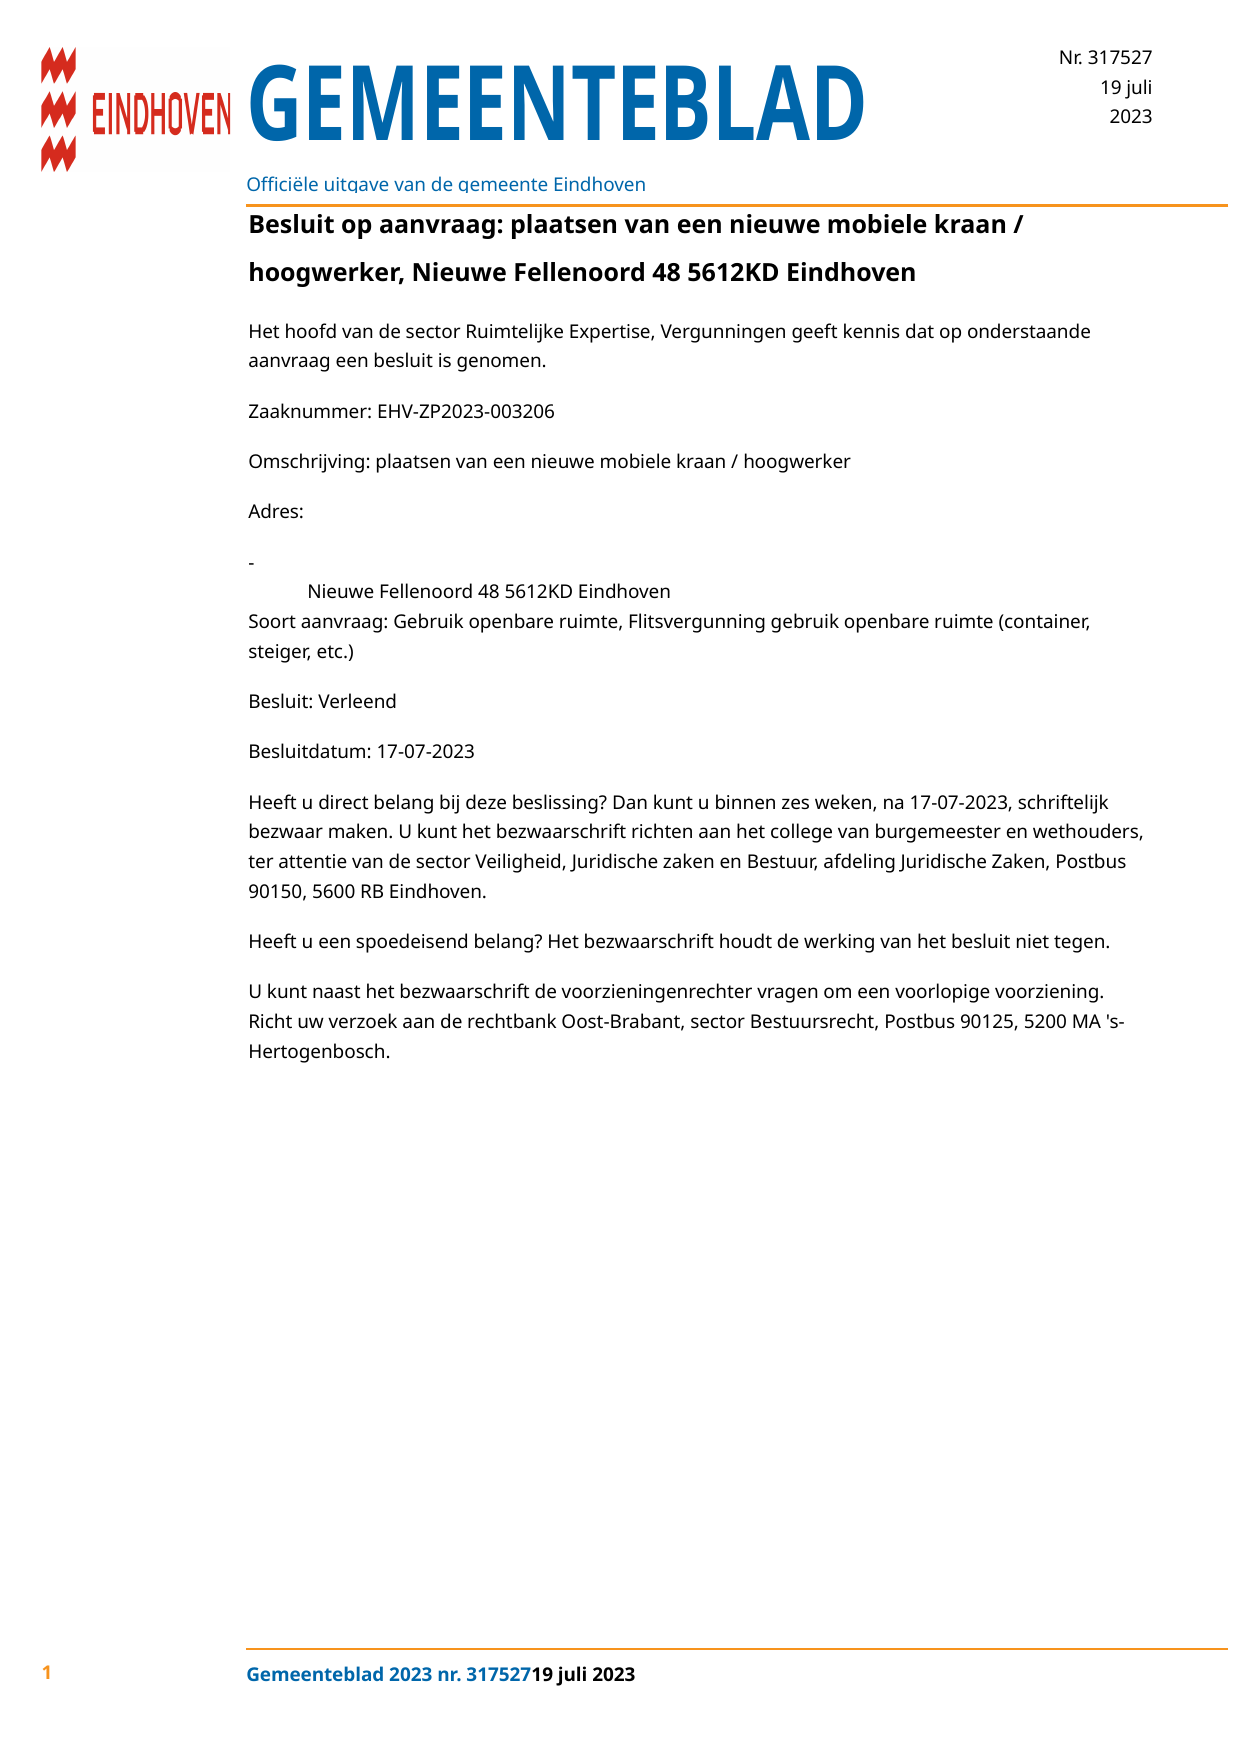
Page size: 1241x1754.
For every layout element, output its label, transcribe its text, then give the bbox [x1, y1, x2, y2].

text Besluitdatum: 17-07-2023 [248, 739, 1152, 764]
picture [41, 47, 231, 172]
text Soort aanvraag: Gebruik openbare ruimte, Flitsvergunning gebruik openbare ruimte (container, steiger, etc.) [248, 608, 1152, 664]
text Adres: [248, 499, 1152, 524]
list Nieuwe Fellenoord 48 5612KD Eindhoven [248, 579, 1152, 604]
text Besluit op aanvraag: plaatsen van een nieuwe mobiele kraan / hoogwerker, Nieuwe Fellenoord 48 5612KD Eindhoven [248, 207, 1152, 288]
text Zaaknummer: EHV-ZP2023-003206 [248, 398, 1152, 424]
text Besluit: Verleend [248, 688, 1152, 714]
text Heeft u direct belang bij deze beslissing? Dan kunt u binnen zes weken, na 17-07-2023, schriftelijk bezwaar maken. U kunt het bezwaarschrift richten aan het college van burgemeester en wethouders, ter attentie van de sector Veiligheid, Juridische zaken en Bestuur, afdeling Juridische Zaken, Postbus 90150, 5600 RB Eindhoven. [248, 789, 1152, 904]
text U kunt naast het bezwaarschrift de voorzieningenrechter vragen om een voorlopige voorziening. Richt uw verzoek aan de rechtbank Oost-Brabant, sector Bestuursrecht, Postbus 90125, 5200 MA 's-Hertogenbosch. [248, 979, 1152, 1064]
text Omschrijving: plaatsen van een nieuwe mobiele kraan / hoogwerker [248, 448, 1152, 474]
text Heeft u een spoedeisend belang? Het bezwaarschrift houdt de werking van het besluit niet tegen. [248, 928, 1152, 954]
text Het hoofd van de sector Ruimtelijke Expertise, Vergunningen geeft kennis dat op onderstaande aanvraag een besluit is genomen. [248, 318, 1152, 373]
